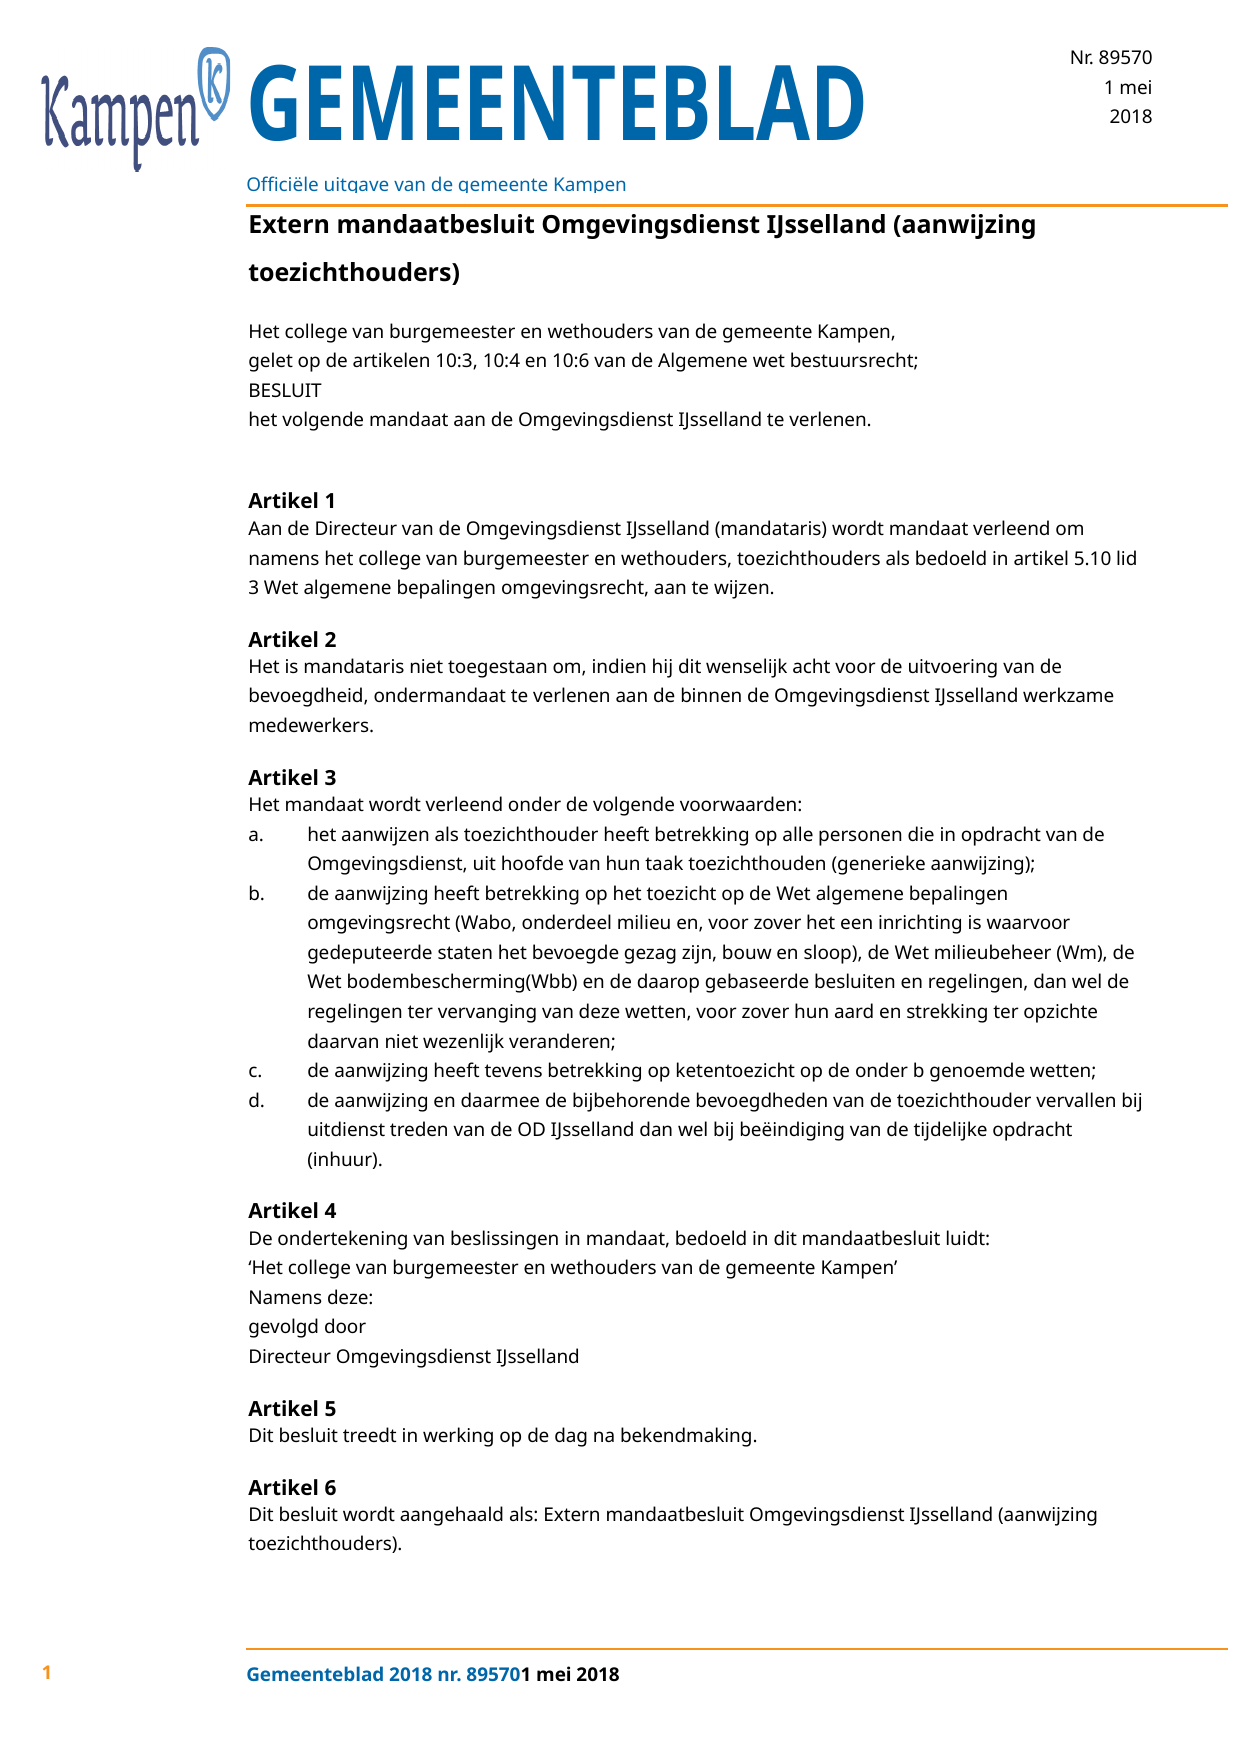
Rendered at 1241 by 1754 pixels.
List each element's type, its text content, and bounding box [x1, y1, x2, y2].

text Dit besluit wordt aangehaald als: Extern mandaatbesluit Omgevingsdienst IJsselland (aanwijzing toezichthouders). [248, 1501, 1152, 1556]
text Dit besluit treedt in werking op de dag na bekendmaking. [248, 1422, 1152, 1448]
list het aanwijzen als toezichthouder heeft betrekking op alle personen die in opdracht van de Omgevingsdienst, uit hoofde van hun taak toezichthouden (generieke aanwijzing); [248, 821, 1152, 876]
text Aan de Directeur van de Omgevingsdienst IJsselland (mandataris) wordt mandaat verleend om namens het college van burgemeester en wethouders, toezichthouders als bedoeld in artikel 5.10 lid 3 Wet algemene bepalingen omgevingsrecht, aan te wijzen. [248, 515, 1152, 600]
text het volgende mandaat aan de Omgevingsdienst IJsselland te verlenen. [248, 407, 1152, 432]
text Namens deze: [248, 1284, 1152, 1310]
text Artikel 6 [248, 1473, 1152, 1501]
text Extern mandaatbesluit Omgevingsdienst IJsselland (aanwijzing toezichthouders) [248, 207, 1152, 288]
text Het is mandataris niet toegestaan om, indien hij dit wenselijk acht voor de uitvoering van de bevoegdheid, ondermandaat te verlenen aan de binnen de Omgevingsdienst IJsselland werkzame medewerkers. [248, 653, 1152, 738]
list de aanwijzing en daarmee de bijbehorende bevoegdheden van de toezichthouder vervallen bij uitdienst treden van de OD IJsselland dan wel bij beëindiging van de tijdelijke opdracht (inhuur). [248, 1087, 1152, 1172]
text Het mandaat wordt verleend onder de volgende voorwaarden: [248, 791, 1152, 817]
text Artikel 4 [248, 1197, 1152, 1225]
text BESLUIT [248, 377, 1152, 403]
text Artikel 3 [248, 763, 1152, 791]
list de aanwijzing heeft tevens betrekking op ketentoezicht op de onder b genoemde wetten; [248, 1057, 1152, 1083]
text ‘Het college van burgemeester en wethouders van de gemeente Kampen’ [248, 1254, 1152, 1280]
text Artikel 5 [248, 1394, 1152, 1422]
text Het college van burgemeester en wethouders van de gemeente Kampen, [248, 318, 1152, 344]
text De ondertekening van beslissingen in mandaat, bedoeld in dit mandaatbesluit luidt: [248, 1225, 1152, 1251]
list de aanwijzing heeft betrekking op het toezicht op de Wet algemene bepalingen omgevingsrecht (Wabo, onderdeel milieu en, voor zover het een inrichting is waarvoor gedeputeerde staten het bevoegde gezag zijn, bouw en sloop), de Wet milieubeheer (Wm), de Wet bodembescherming(Wbb) en de daarop gebaseerde besluiten en regelingen, dan wel de regelingen ter vervanging van deze wetten, voor zover hun aard en strekking ter opzichte daarvan niet wezenlijk veranderen; [248, 880, 1152, 1053]
text Artikel 2 [248, 625, 1152, 653]
text Artikel 1 [248, 487, 1152, 515]
picture [41, 47, 231, 172]
text gevolgd door [248, 1314, 1152, 1339]
text gelet op de artikelen 10:3, 10:4 en 10:6 van de Algemene wet bestuursrecht; [248, 347, 1152, 373]
text Directeur Omgevingsdienst IJsselland [248, 1343, 1152, 1369]
